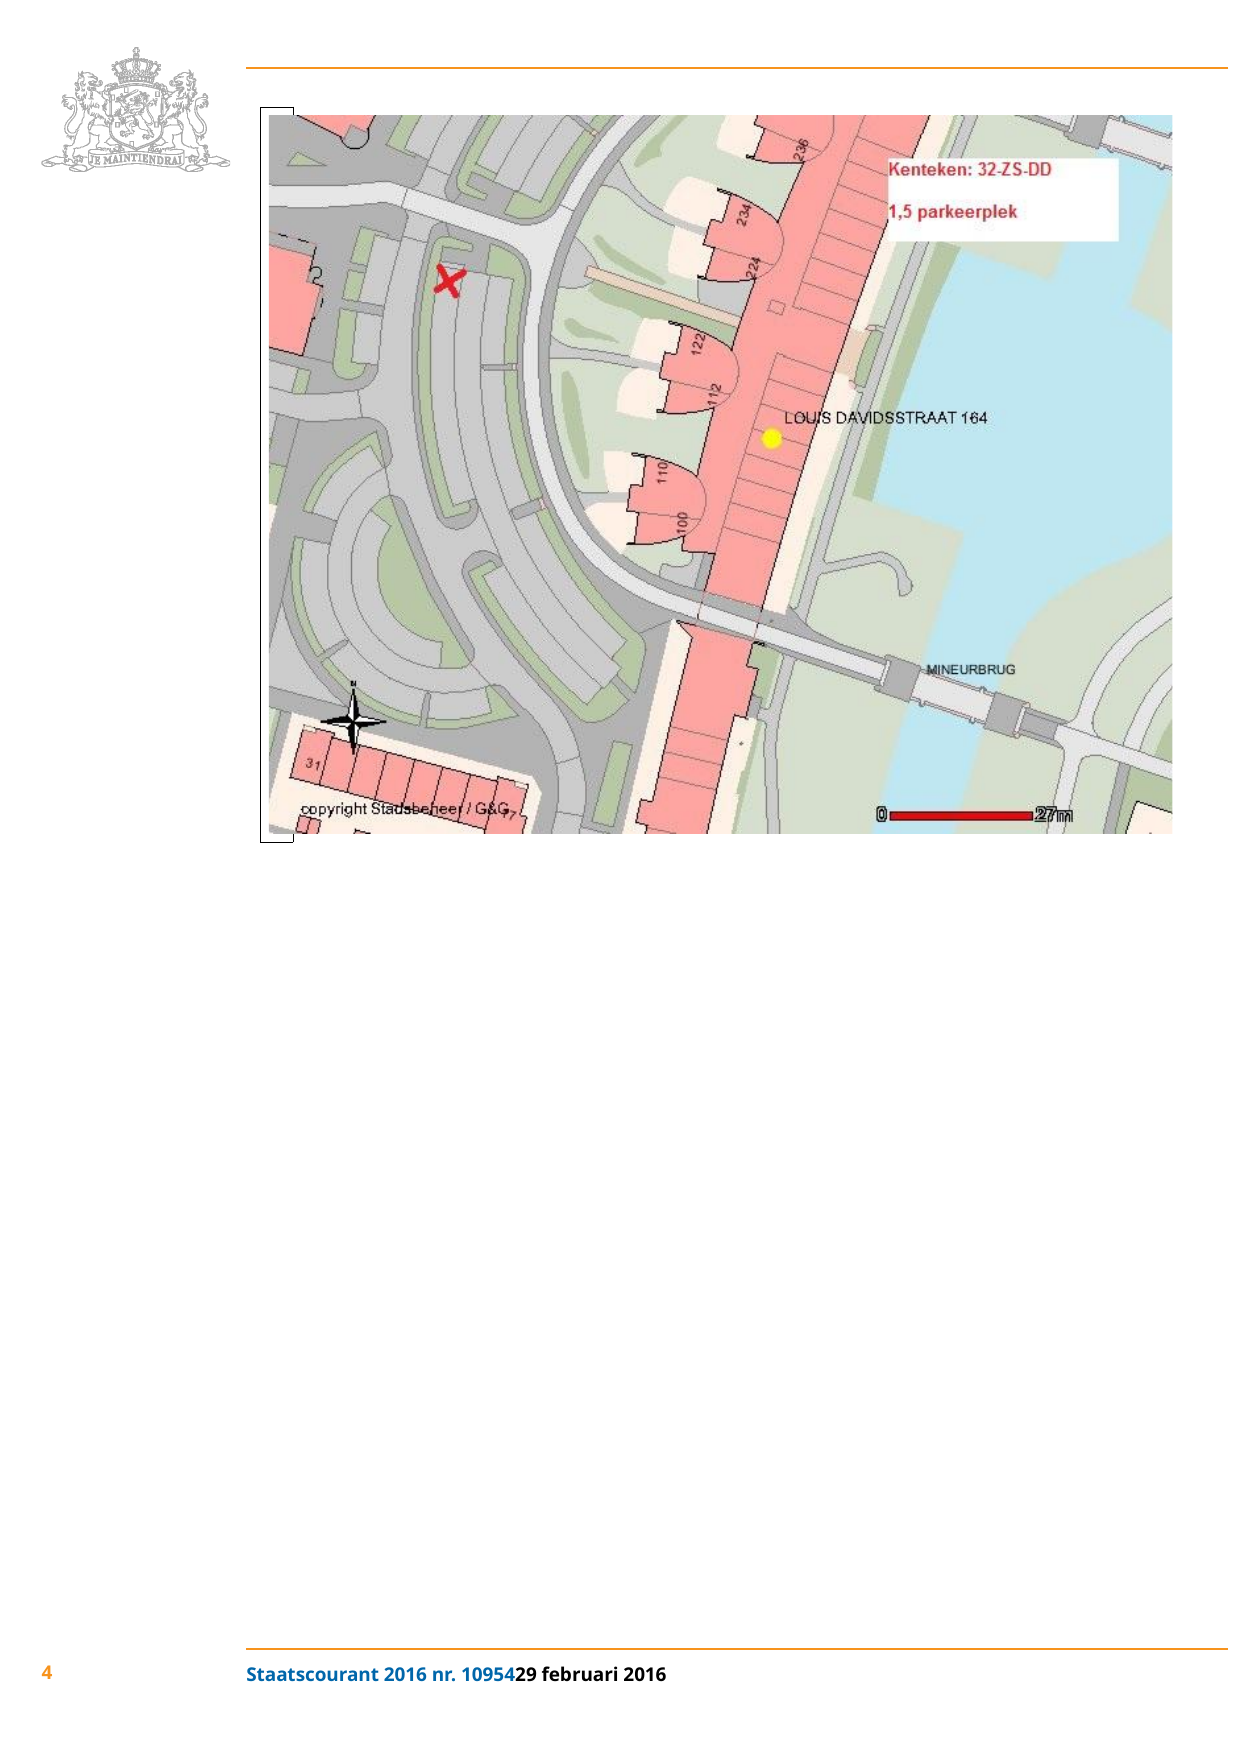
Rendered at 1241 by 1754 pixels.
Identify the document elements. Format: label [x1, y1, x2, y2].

picture [268, 115, 1173, 834]
picture [41, 47, 231, 172]
